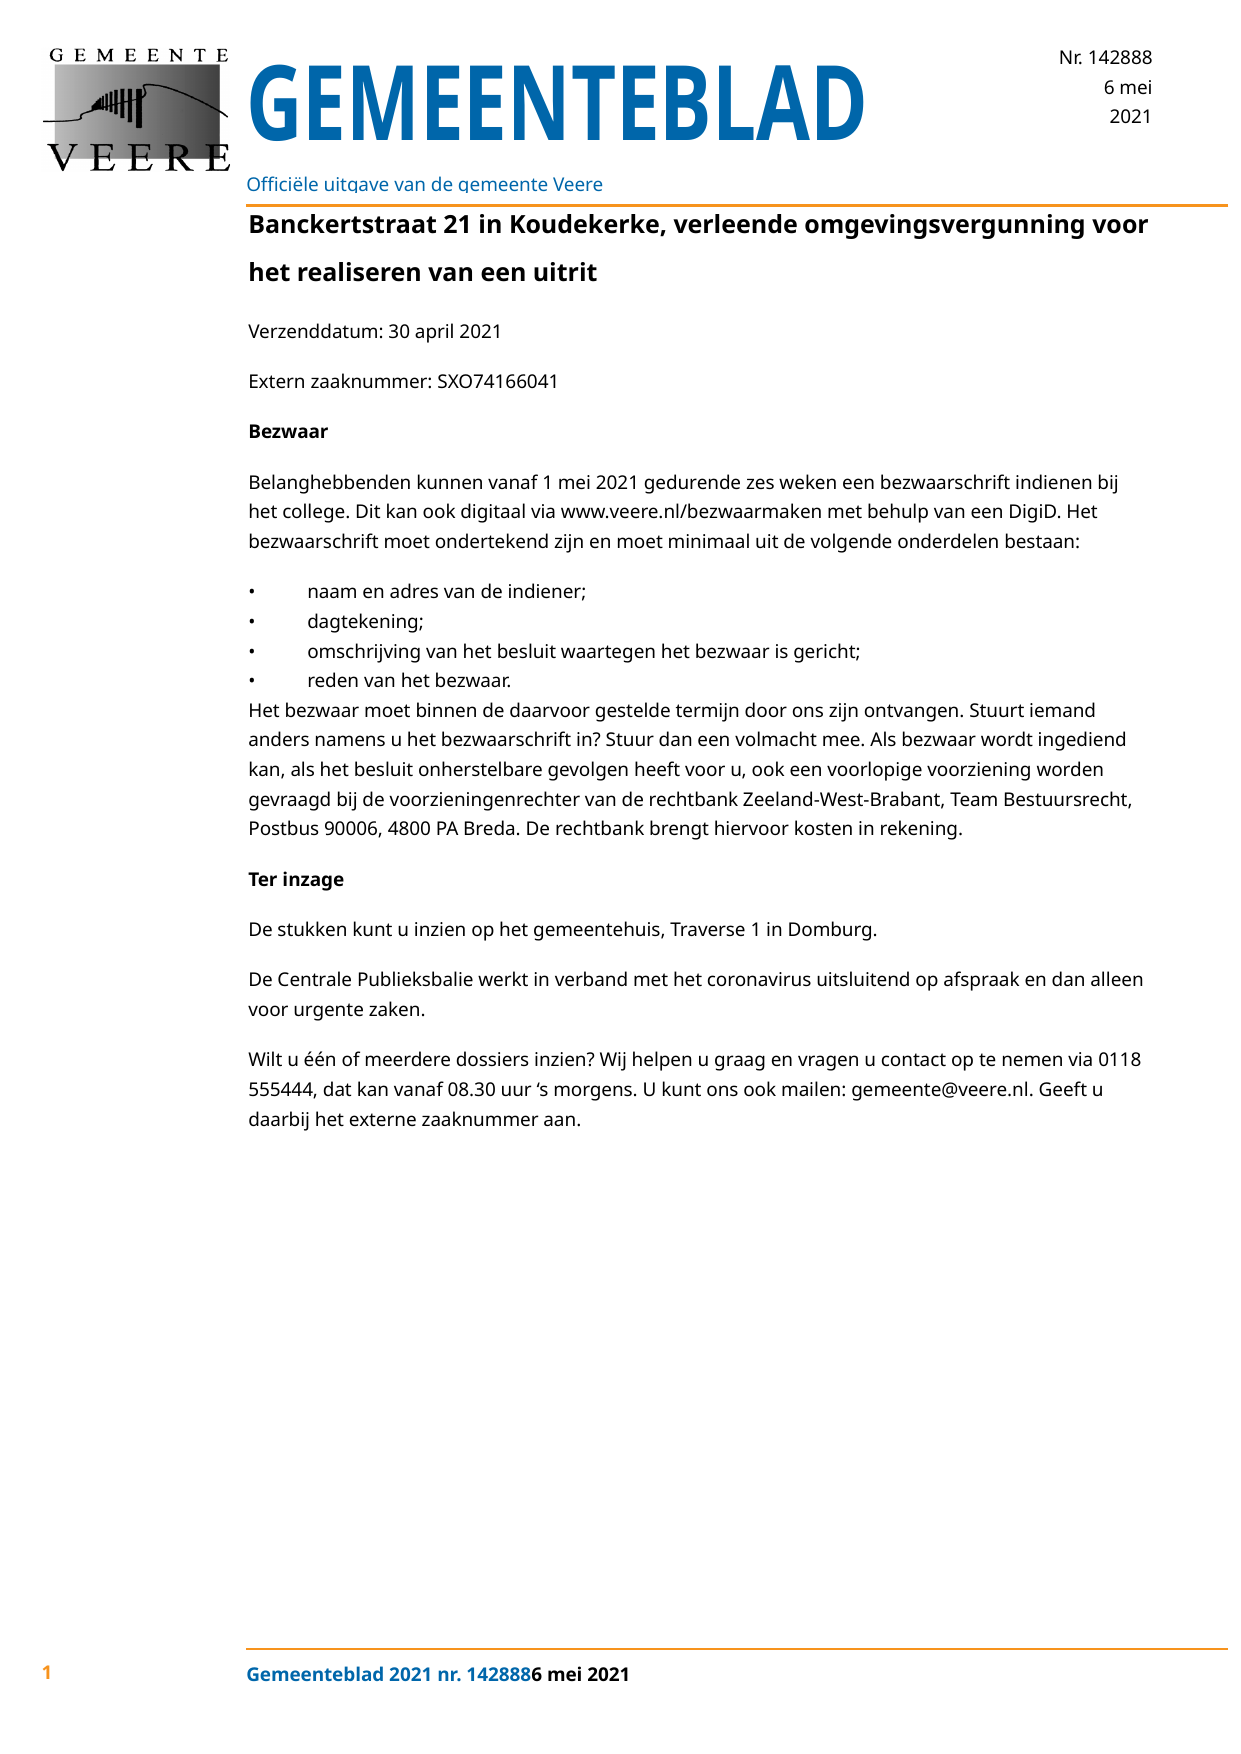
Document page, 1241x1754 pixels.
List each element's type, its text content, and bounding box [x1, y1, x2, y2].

text De stukken kunt u inzien op het gemeentehuis, Traverse 1 in Domburg. [248, 916, 1152, 942]
text Bezwaar [248, 419, 1152, 444]
text Banckertstraat 21 in Koudekerke, verleende omgevingsvergunning voor het realiseren van een uitrit [248, 207, 1152, 288]
list dagtekening; [248, 608, 1152, 634]
text Het bezwaar moet binnen de daarvoor gestelde termijn door ons zijn ontvangen. Stuurt iemand anders namens u het bezwaarschrift in? Stuur dan een volmacht mee. Als bezwaar wordt ingediend kan, als het besluit onherstelbare gevolgen heeft voor u, ook een voorlopige voorziening worden gevraagd bij de voorzieningenrechter van de rechtbank Zeeland-West-Brabant, Team Bestuursrecht, Postbus 90006, 4800 PA Breda. De rechtbank brengt hiervoor kosten in rekening. [248, 697, 1152, 841]
text Wilt u één of meerdere dossiers inzien? Wij helpen u graag en vragen u contact op te nemen via 0118 555444, dat kan vanaf 08.30 uur ‘s morgens. U kunt ons ook mailen: gemeente@veere.nl. Geeft u daarbij het externe zaaknummer aan. [248, 1047, 1152, 1132]
list reden van het bezwaar. [248, 667, 1152, 693]
text De Centrale Publieksbalie werkt in verband met het coronavirus uitsluitend op afspraak en dan alleen voor urgente zaken. [248, 967, 1152, 1022]
list naam en adres van de indiener; [248, 579, 1152, 604]
text Ter inzage [248, 866, 1152, 892]
picture [41, 47, 231, 172]
list omschrijving van het besluit waartegen het bezwaar is gericht; [248, 638, 1152, 664]
text Extern zaaknummer: SXO74166041 [248, 368, 1152, 394]
text Verzenddatum: 30 april 2021 [248, 318, 1152, 344]
text Belanghebbenden kunnen vanaf 1 mei 2021 gedurende zes weken een bezwaarschrift indienen bij het college. Dit kan ook digitaal via www.veere.nl/bezwaarmaken met behulp van een DigiD. Het bezwaarschrift moet ondertekend zijn en moet minimaal uit de volgende onderdelen bestaan: [248, 469, 1152, 554]
